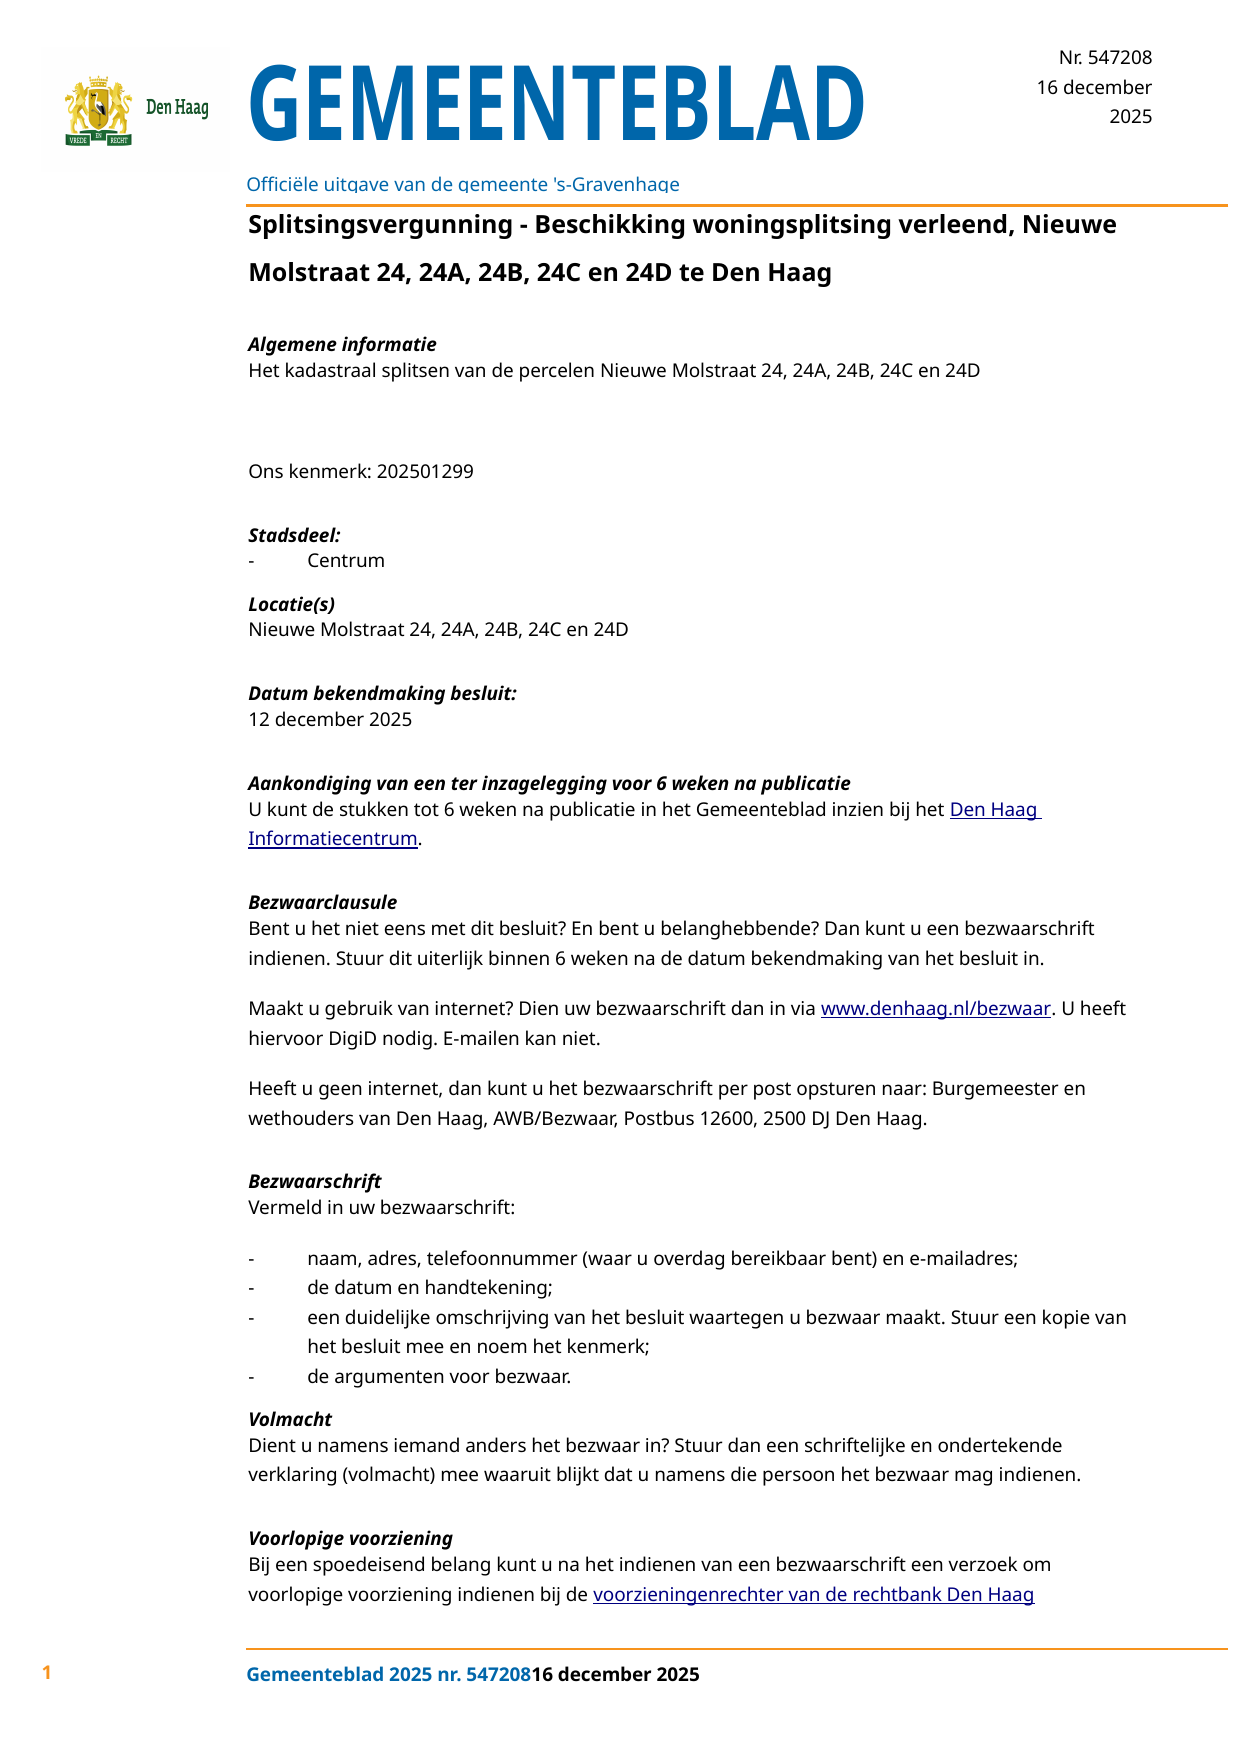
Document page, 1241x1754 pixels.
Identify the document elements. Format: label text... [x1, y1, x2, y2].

text Voorlopige voorziening [248, 1526, 1152, 1551]
text Vermeld in uw bezwaarschrift: [248, 1194, 1152, 1220]
text Bezwaarschrift [248, 1169, 1152, 1194]
text Datum bekendmaking besluit: [248, 681, 1152, 706]
text Splitsingsvergunning - Beschikking woningsplitsing verleend, Nieuwe Molstraat 24, 24A, 24B, 24C en 24D te Den Haag [248, 207, 1152, 288]
text Locatie(s) [248, 591, 1152, 617]
list een duidelijke omschrijving van het besluit waartegen u bezwaar maakt. Stuur een kopie van het besluit mee en noem het kenmerk; [248, 1304, 1152, 1359]
picture [41, 47, 231, 172]
list Centrum [248, 548, 1152, 573]
list de argumenten voor bezwaar. [248, 1363, 1152, 1389]
text Stadsdeel: [248, 522, 1152, 548]
text Dient u namens iemand anders het bezwaar in? Stuur dan een schriftelijke en ondertekende verklaring (volmacht) mee waaruit blijkt dat u namens die persoon het bezwaar mag indienen. [248, 1432, 1152, 1487]
text Volmacht [248, 1406, 1152, 1432]
text Aankondiging van een ter inzagelegging voor 6 weken na publicatie [248, 770, 1152, 796]
list de datum en handtekening; [248, 1274, 1152, 1300]
text Het kadastraal splitsen van de percelen Nieuwe Molstraat 24, 24A, 24B, 24C en 24D [248, 357, 1152, 383]
text Bij een spoedeisend belang kunt u na het indienen van een bezwaarschrift een verzoek om voorlopige voorziening indienen bij de voorzieningenrechter van de rechtbank Den Haag [248, 1551, 1152, 1607]
text Ons kenmerk: 202501299 [248, 458, 1152, 484]
text 12 december 2025 [248, 706, 1152, 732]
text Maakt u gebruik van internet? Dien uw bezwaarschrift dan in via www.denhaag.nl/bezwaar. U heeft hiervoor DigiD nodig. E-mailen kan niet. [248, 995, 1152, 1051]
text Nieuwe Molstraat 24, 24A, 24B, 24C en 24D [248, 617, 1152, 642]
text Heeft u geen internet, dan kunt u het bezwaarschrift per post opsturen naar: Burgemeester en wethouders van Den Haag, AWB/Bezwaar, Postbus 12600, 2500 DJ Den Haag. [248, 1075, 1152, 1131]
list naam, adres, telefoonnummer (waar u overdag bereikbaar bent) en e-mailadres; [248, 1245, 1152, 1271]
text Bezwaarclausule [248, 889, 1152, 915]
text Algemene informatie [248, 331, 1152, 357]
text U kunt de stukken tot 6 weken na publicatie in het Gemeenteblad inzien bij het Den Haag Informatiecentrum. [248, 796, 1152, 851]
text Bent u het niet eens met dit besluit? En bent u belanghebbende? Dan kunt u een bezwaarschrift indienen. Stuur dit uiterlijk binnen 6 weken na de datum bekendmaking van het besluit in. [248, 915, 1152, 971]
